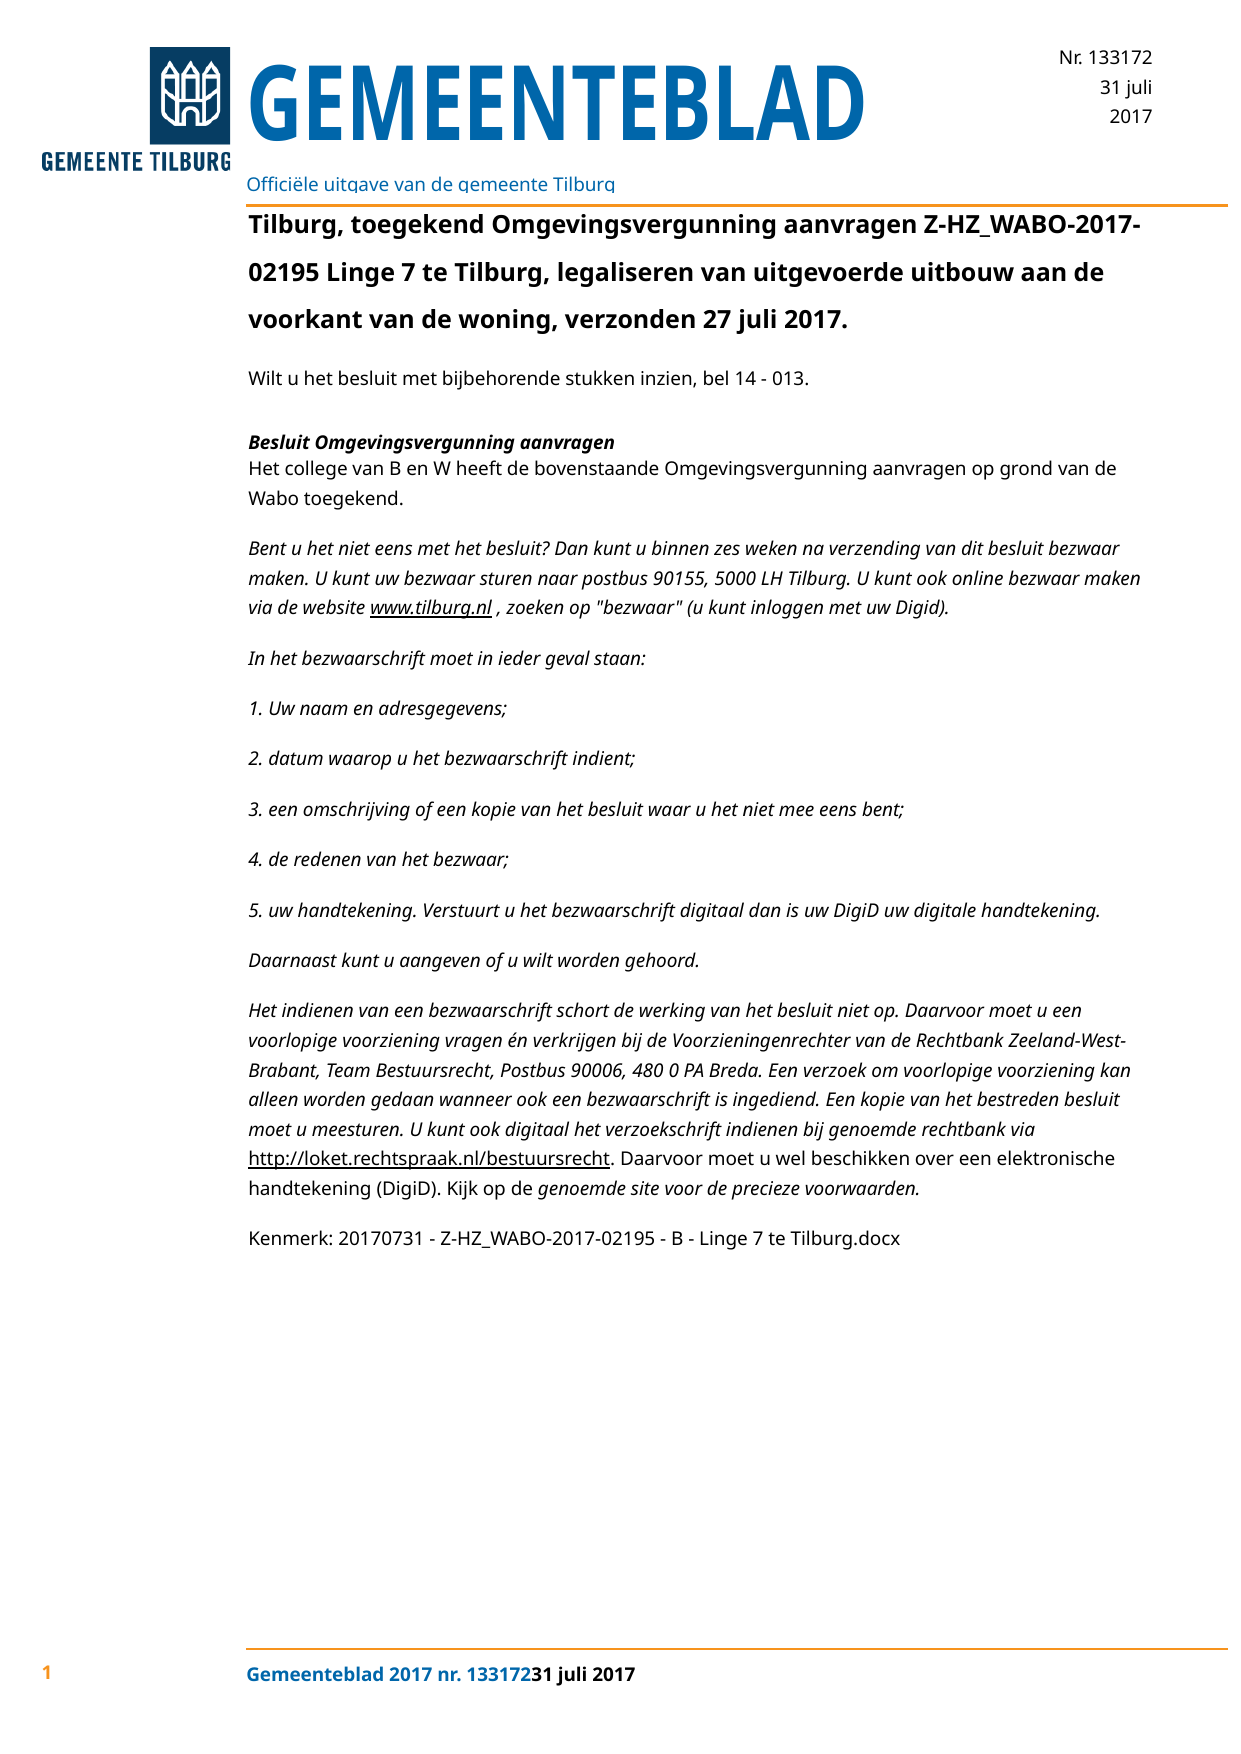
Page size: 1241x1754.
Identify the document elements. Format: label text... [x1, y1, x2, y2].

text 2. datum waarop u het bezwaarschrift indient; [248, 746, 1152, 771]
text Kenmerk: 20170731 - Z-HZ_WABO-2017-02195 - B - Linge 7 te Tilburg.docx [248, 1226, 1152, 1251]
text Tilburg, toegekend Omgevingsvergunning aanvragen Z-HZ_WABO-2017-02195 Linge 7 te Tilburg, legaliseren van uitgevoerde uitbouw aan de voorkant van de woning, verzonden 27 juli 2017. [248, 207, 1152, 336]
text 4. de redenen van het bezwaar; [248, 846, 1152, 872]
text 1. Uw naam en adresgegevens; [248, 695, 1152, 721]
text Het indienen van een bezwaarschrift schort de werking van het besluit niet op. Daarvoor moet u een voorlopige voorziening vragen én verkrijgen bij de Voorzieningenrechter van de Rechtbank Zeeland-West-Brabant, Team Bestuursrecht, Postbus 90006, 480 0 PA Breda. Een verzoek om voorlopige voorziening kan alleen worden gedaan wanneer ook een bezwaarschrift is ingediend. Een kopie van het bestreden besluit moet u meesturen. U kunt ook digitaal het verzoekschrift indienen bij genoemde rechtbank via http://loket.rechtspraak.nl/bestuursrecht. Daarvoor moet u wel beschikken over een elektronische handtekening (DigiD). Kijk op de genoemde site voor de precieze voorwaarden. [248, 998, 1152, 1201]
text 5. uw handtekening. Verstuurt u het bezwaarschrift digitaal dan is uw DigiD uw digitale handtekening. [248, 897, 1152, 923]
text In het bezwaarschrift moet in ieder geval staan: [248, 645, 1152, 671]
text Het college van B en W heeft de bovenstaande Omgevingsvergunning aanvragen op grond van de Wabo toegekend. [248, 455, 1152, 511]
text 3. een omschrijving of een kopie van het besluit waar u het niet mee eens bent; [248, 796, 1152, 822]
text Wilt u het besluit met bijbehorende stukken inzien, bel 14 - 013. [248, 366, 1152, 391]
text Bent u het niet eens met het besluit? Dan kunt u binnen zes weken na verzending van dit besluit bezwaar maken. U kunt uw bezwaar sturen naar postbus 90155, 5000 LH Tilburg. U kunt ook online bezwaar maken via de website www.tilburg.nl , zoeken op "bezwaar" (u kunt inloggen met uw Digid). [248, 535, 1152, 620]
text Besluit Omgevingsvergunning aanvragen [248, 429, 1152, 455]
picture [41, 47, 231, 172]
text Daarnaast kunt u aangeven of u wilt worden gehoord. [248, 947, 1152, 973]
